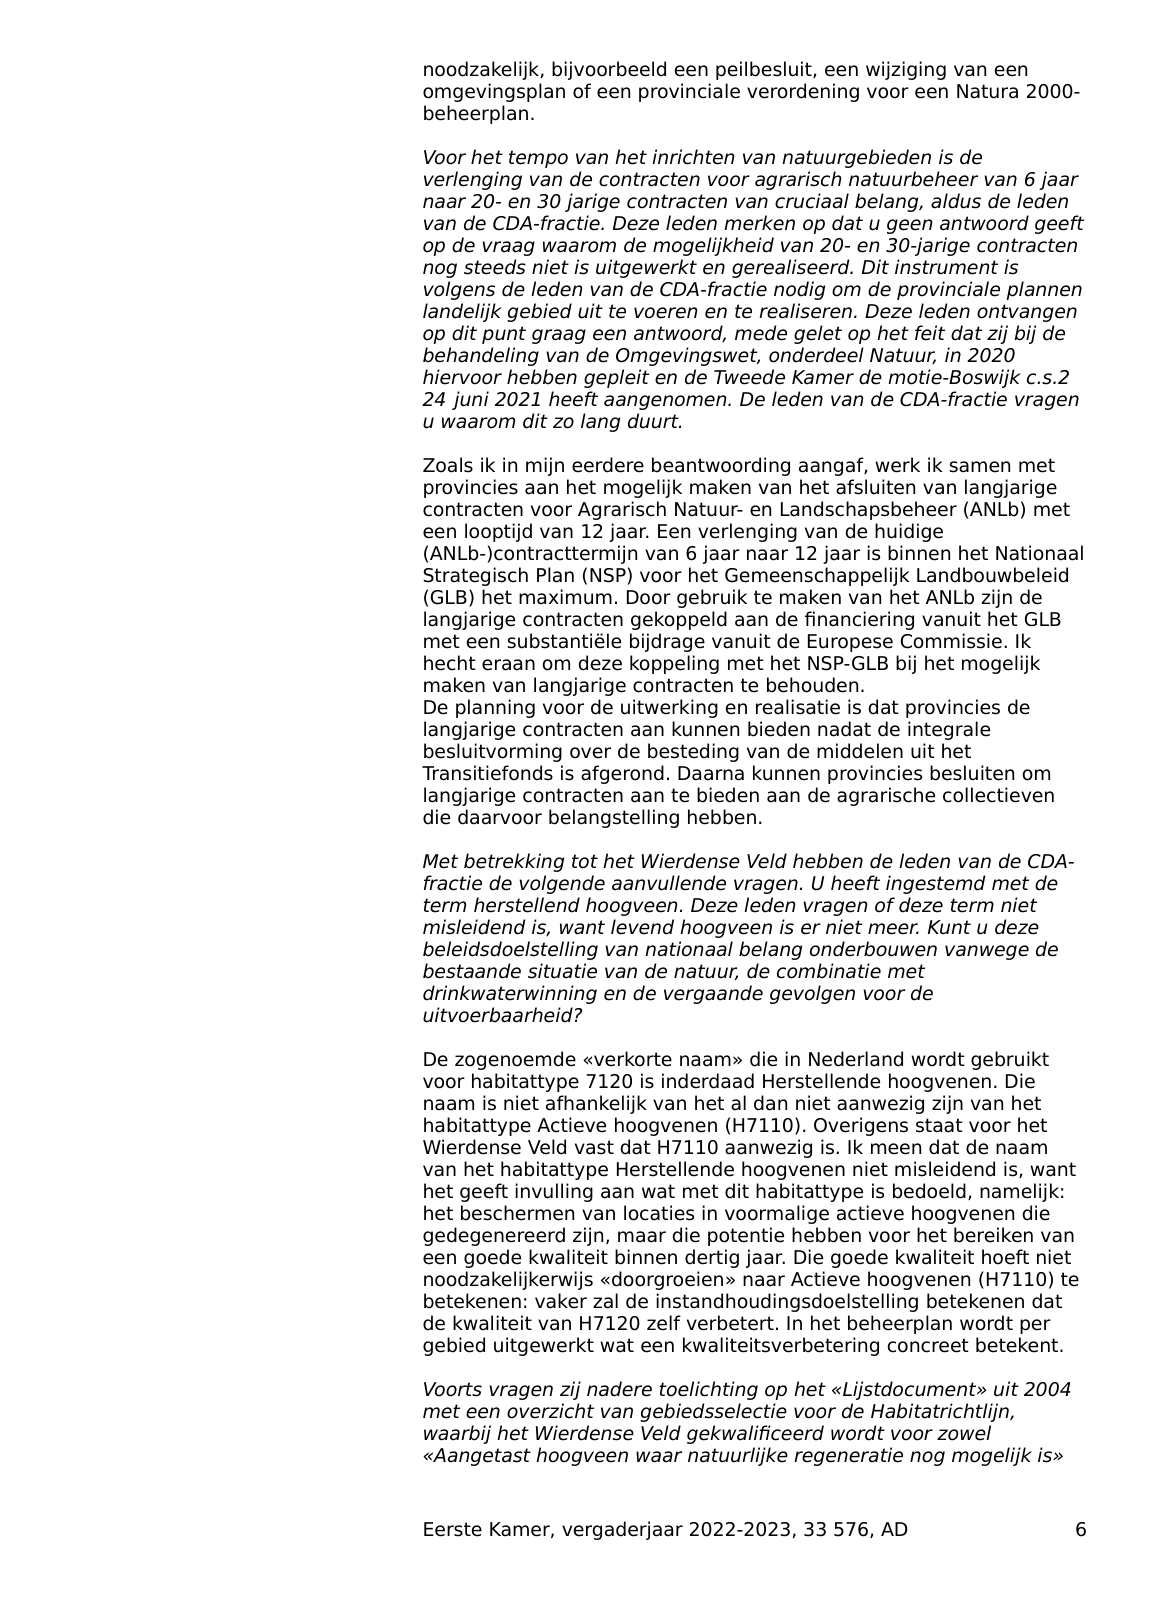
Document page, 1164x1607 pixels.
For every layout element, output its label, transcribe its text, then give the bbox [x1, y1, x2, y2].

text Voorts vragen zij nadere toelichting op het «Lijstdocument» uit 2004 met een overzicht van gebiedsselectie voor de Habitatrichtlijn, waarbij het Wierdense Veld gekwalificeerd wordt voor zowel «Aangetast hoogveen waar natuurlijke regeneratie nog mogelijk is» [422, 1379, 1087, 1467]
text Voor het tempo van het inrichten van natuurgebieden is de verlenging van de contracten voor agrarisch natuurbeheer van 6 jaar naar 20- en 30 jarige contracten van cruciaal belang, aldus de leden van de CDA-fractie. Deze leden merken op dat u geen antwoord geeft op de vraag waarom de mogelijkheid van 20- en 30-jarige contracten nog steeds niet is uitgewerkt en gerealiseerd. Dit instrument is volgens de leden van de CDA-fractie nodig om de provinciale plannen landelijk gebied uit te voeren en te realiseren. Deze leden ontvangen op dit punt graag een antwoord, mede gelet op het feit dat zij bij de behandeling van de Omgevingswet, onderdeel Natuur, in 2020 hiervoor hebben gepleit en de Tweede Kamer de motie-Boswijk c.s.2 24 juni 2021 heeft aangenomen. De leden van de CDA-fractie vragen u waarom dit zo lang duurt. [422, 147, 1087, 433]
text De zogenoemde «verkorte naam» die in Nederland wordt gebruikt voor habitattype 7120 is inderdaad Herstellende hoogvenen. Die naam is niet afhankelijk van het al dan niet aanwezig zijn van het habitattype Actieve hoogvenen (H7110). Overigens staat voor het Wierdense Veld vast dat H7110 aanwezig is. Ik meen dat de naam van het habitattype Herstellende hoogvenen niet misleidend is, want het geeft invulling aan wat met dit habitattype is bedoeld, namelijk: het beschermen van locaties in voormalige actieve hoogvenen die gedegenereerd zijn, maar die potentie hebben voor het bereiken van een goede kwaliteit binnen dertig jaar. Die goede kwaliteit hoeft niet noodzakelijkerwijs «doorgroeien» naar Actieve hoogvenen (H7110) te betekenen: vaker zal de instandhoudingsdoelstelling betekenen dat de kwaliteit van H7120 zelf verbetert. In het beheerplan wordt per gebied uitgewerkt wat een kwaliteitsverbetering concreet betekent. [422, 1049, 1087, 1357]
text noodzakelijk, bijvoorbeeld een peilbesluit, een wijziging van een omgevingsplan of een provinciale verordening voor een Natura 2000-beheerplan. [422, 59, 1087, 125]
text Met betrekking tot het Wierdense Veld hebben de leden van de CDA-fractie de volgende aanvullende vragen. U heeft ingestemd met de term herstellend hoogveen. Deze leden vragen of deze term niet misleidend is, want levend hoogveen is er niet meer. Kunt u deze beleidsdoelstelling van nationaal belang onderbouwen vanwege de bestaande situatie van de natuur, de combinatie met drinkwaterwinning en de vergaande gevolgen voor de uitvoerbaarheid? [422, 851, 1087, 1027]
text De planning voor de uitwerking en realisatie is dat provincies de langjarige contracten aan kunnen bieden nadat de integrale besluitvorming over de besteding van de middelen uit het Transitiefonds is afgerond. Daarna kunnen provincies besluiten om langjarige contracten aan te bieden aan de agrarische collectieven die daarvoor belangstelling hebben. [422, 697, 1087, 829]
text Zoals ik in mijn eerdere beantwoording aangaf, werk ik samen met provincies aan het mogelijk maken van het afsluiten van langjarige contracten voor Agrarisch Natuur- en Landschapsbeheer (ANLb) met een looptijd van 12 jaar. Een verlenging van de huidige (ANLb-)contracttermijn van 6 jaar naar 12 jaar is binnen het Nationaal Strategisch Plan (NSP) voor het Gemeenschappelijk Landbouwbeleid (GLB) het maximum. Door gebruik te maken van het ANLb zijn de langjarige contracten gekoppeld aan de financiering vanuit het GLB met een substantiële bijdrage vanuit de Europese Commissie. Ik hecht eraan om deze koppeling met het NSP-GLB bij het mogelijk maken van langjarige contracten te behouden. [422, 455, 1087, 697]
